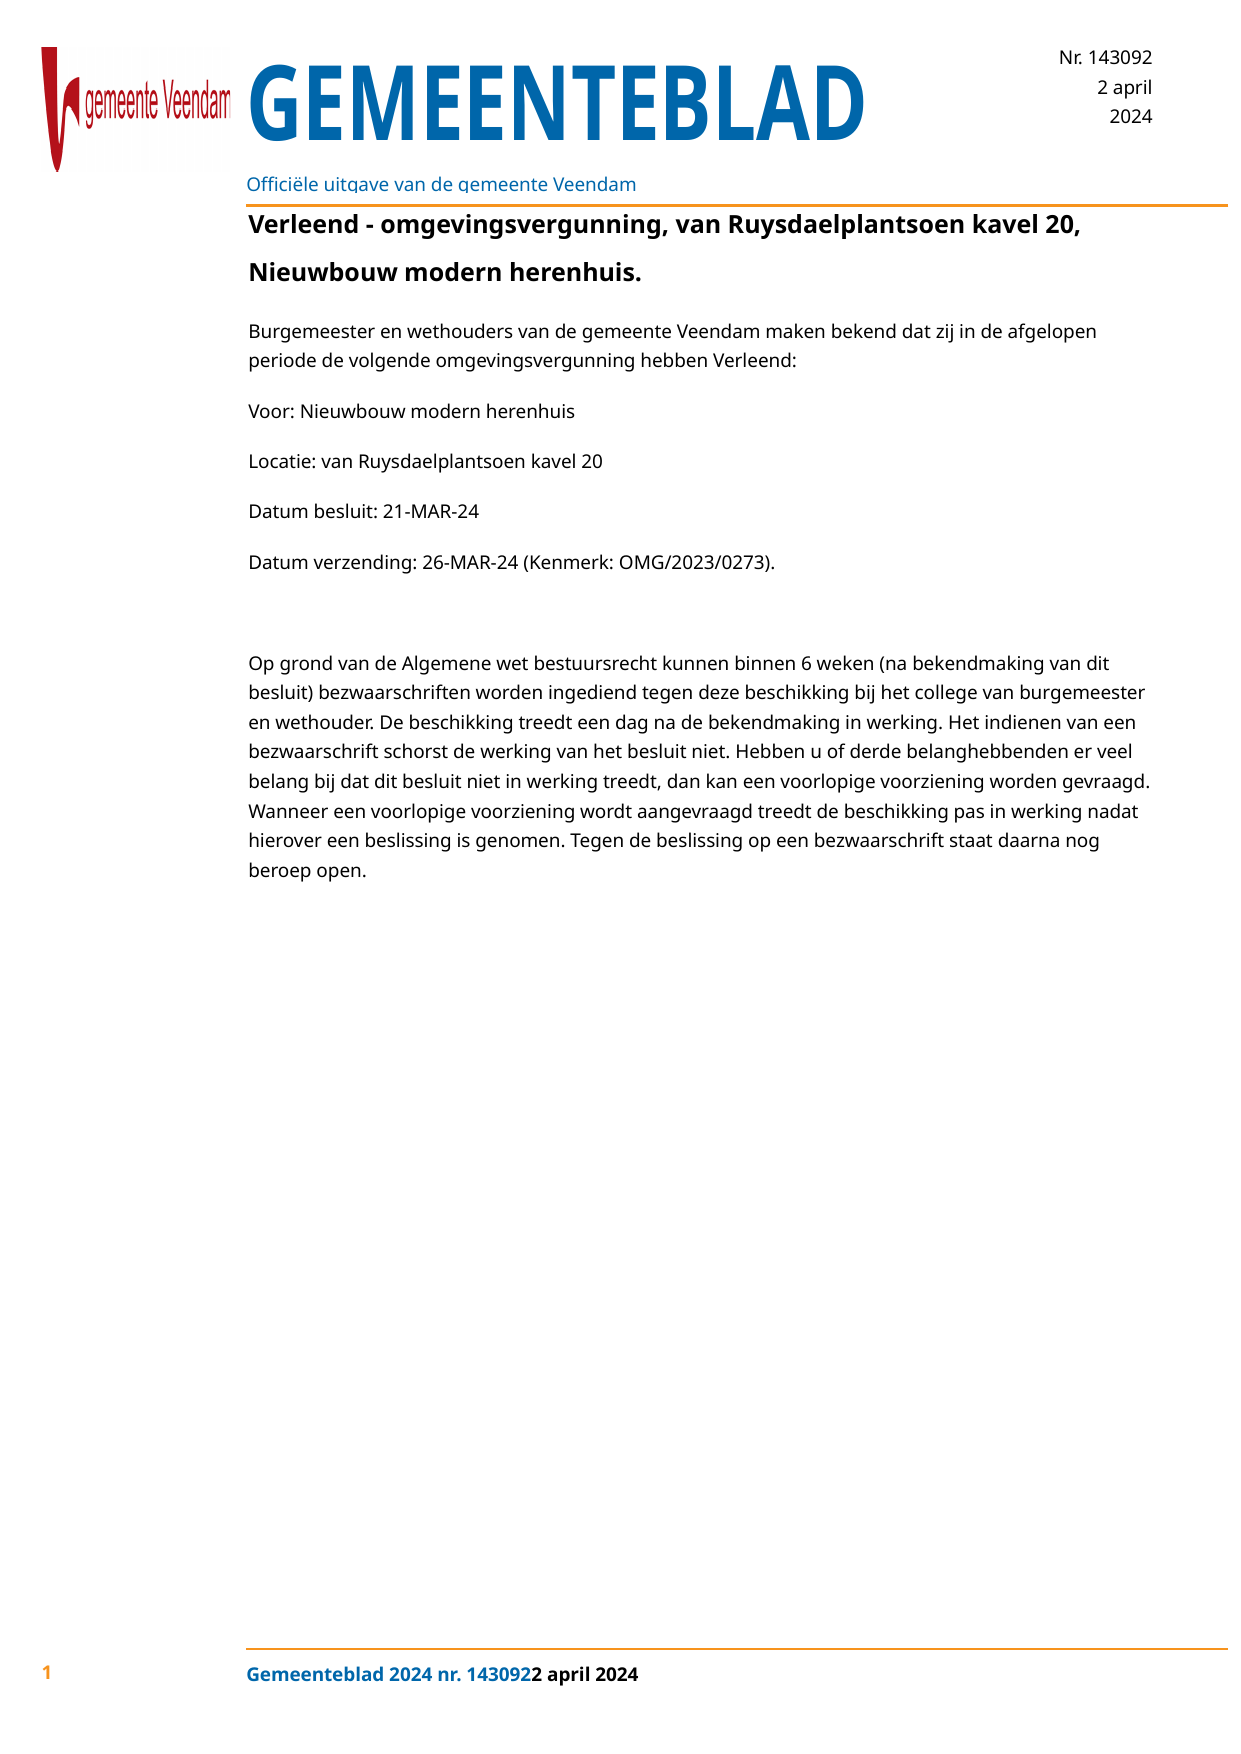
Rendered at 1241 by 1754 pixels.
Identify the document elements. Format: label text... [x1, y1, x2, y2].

text Burgemeester en wethouders van de gemeente Veendam maken bekend dat zij in de afgelopen periode de volgende omgevingsvergunning hebben Verleend: [248, 318, 1152, 373]
text Voor: Nieuwbouw modern herenhuis [248, 398, 1152, 424]
text Datum besluit: 21-MAR-24 [248, 499, 1152, 524]
text Op grond van de Algemene wet bestuursrecht kunnen binnen 6 weken (na bekendmaking van dit besluit) bezwaarschriften worden ingediend tegen deze beschikking bij het college van burgemeester en wethouder. De beschikking treedt een dag na de bekendmaking in werking. Het indienen van een bezwaarschrift schorst de werking van het besluit niet. Hebben u of derde belanghebbenden er veel belang bij dat dit besluit niet in werking treedt, dan kan een voorlopige voorziening worden gevraagd. Wanneer een voorlopige voorziening wordt aangevraagd treedt de beschikking pas in werking nadat hierover een beslissing is genomen. Tegen de beslissing op een bezwaarschrift staat daarna nog beroep open. [248, 650, 1152, 883]
text Verleend - omgevingsvergunning, van Ruysdaelplantsoen kavel 20, Nieuwbouw modern herenhuis. [248, 207, 1152, 288]
picture [41, 47, 231, 172]
text Locatie: van Ruysdaelplantsoen kavel 20 [248, 448, 1152, 474]
text Datum verzending: 26-MAR-24 (Kenmerk: OMG/2023/0273). [248, 549, 1152, 575]
